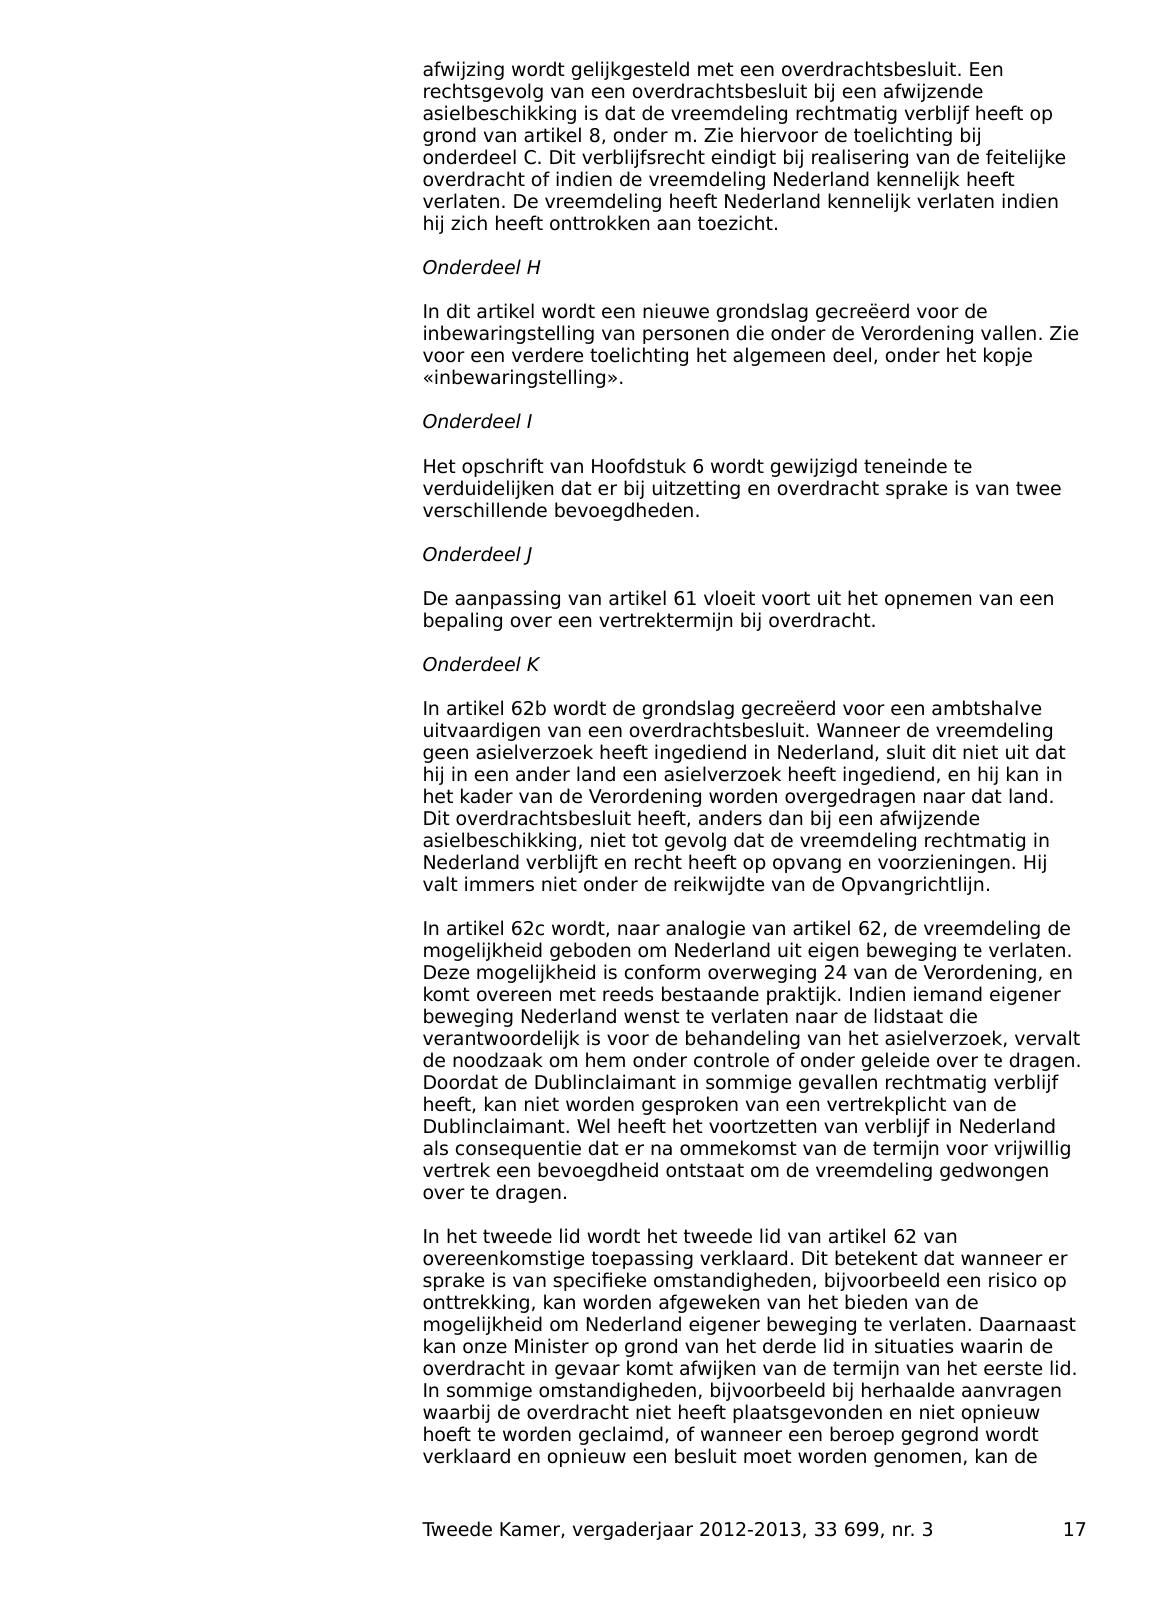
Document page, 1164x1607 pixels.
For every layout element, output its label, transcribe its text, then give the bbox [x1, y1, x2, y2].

text In dit artikel wordt een nieuwe grondslag gecreëerd voor de inbewaringstelling van personen die onder de Verordening vallen. Zie voor een verdere toelichting het algemeen deel, onder het kopje «inbewaringstelling». [422, 301, 1087, 389]
text De aanpassing van artikel 61 vloeit voort uit het opnemen van een bepaling over een vertrektermijn bij overdracht. [422, 588, 1087, 632]
text Het opschrift van Hoofdstuk 6 wordt gewijzigd teneinde te verduidelijken dat er bij uitzetting en overdracht sprake is van twee verschillende bevoegdheden. [422, 456, 1087, 521]
text In het tweede lid wordt het tweede lid van artikel 62 van overeenkomstige toepassing verklaard. Dit betekent dat wanneer er sprake is van specifieke omstandigheden, bijvoorbeeld een risico op onttrekking, kan worden afgeweken van het bieden van de mogelijkheid om Nederland eigener beweging te verlaten. Daarnaast kan onze Minister op grond van het derde lid in situaties waarin de overdracht in gevaar komt afwijken van de termijn van het eerste lid. In sommige omstandigheden, bijvoorbeeld bij herhaalde aanvragen waarbij de overdracht niet heeft plaatsgevonden en niet opnieuw hoeft te worden geclaimd, of wanneer een beroep gegrond wordt verklaard en opnieuw een besluit moet worden genomen, kan de [422, 1226, 1087, 1468]
text In artikel 62c wordt, naar analogie van artikel 62, de vreemdeling de mogelijkheid geboden om Nederland uit eigen beweging te verlaten. Deze mogelijkheid is conform overweging 24 van de Verordening, en komt overeen met reeds bestaande praktijk. Indien iemand eigener beweging Nederland wenst te verlaten naar de lidstaat die verantwoordelijk is voor de behandeling van het asielverzoek, vervalt de noodzaak om hem onder controle of onder geleide over te dragen. Doordat de Dublinclaimant in sommige gevallen rechtmatig verblijf heeft, kan niet worden gesproken van een vertrekplicht van de Dublinclaimant. Wel heeft het voortzetten van verblijf in Nederland als consequentie dat er na ommekomst van de termijn voor vrijwillig vertrek een bevoegdheid ontstaat om de vreemdeling gedwongen over te dragen. [422, 918, 1087, 1204]
text afwijzing wordt gelijkgesteld met een overdrachtsbesluit. Een rechtsgevolg van een overdrachtsbesluit bij een afwijzende asielbeschikking is dat de vreemdeling rechtmatig verblijf heeft op grond van artikel 8, onder m. Zie hiervoor de toelichting bij onderdeel C. Dit verblijfsrecht eindigt bij realisering van de feitelijke overdracht of indien de vreemdeling Nederland kennelijk heeft verlaten. De vreemdeling heeft Nederland kennelijk verlaten indien hij zich heeft onttrokken aan toezicht. [422, 59, 1087, 235]
subtitle Onderdeel K [422, 654, 1087, 676]
subtitle Onderdeel I [422, 411, 1087, 433]
subtitle Onderdeel H [422, 257, 1087, 279]
subtitle Onderdeel J [422, 544, 1087, 566]
text In artikel 62b wordt de grondslag gecreëerd voor een ambtshalve uitvaardigen van een overdrachtsbesluit. Wanneer de vreemdeling geen asielverzoek heeft ingediend in Nederland, sluit dit niet uit dat hij in een ander land een asielverzoek heeft ingediend, en hij kan in het kader van de Verordening worden overgedragen naar dat land. Dit overdrachtsbesluit heeft, anders dan bij een afwijzende asielbeschikking, niet tot gevolg dat de vreemdeling rechtmatig in Nederland verblijft en recht heeft op opvang en voorzieningen. Hij valt immers niet onder de reikwijdte van de Opvangrichtlijn. [422, 698, 1087, 896]
